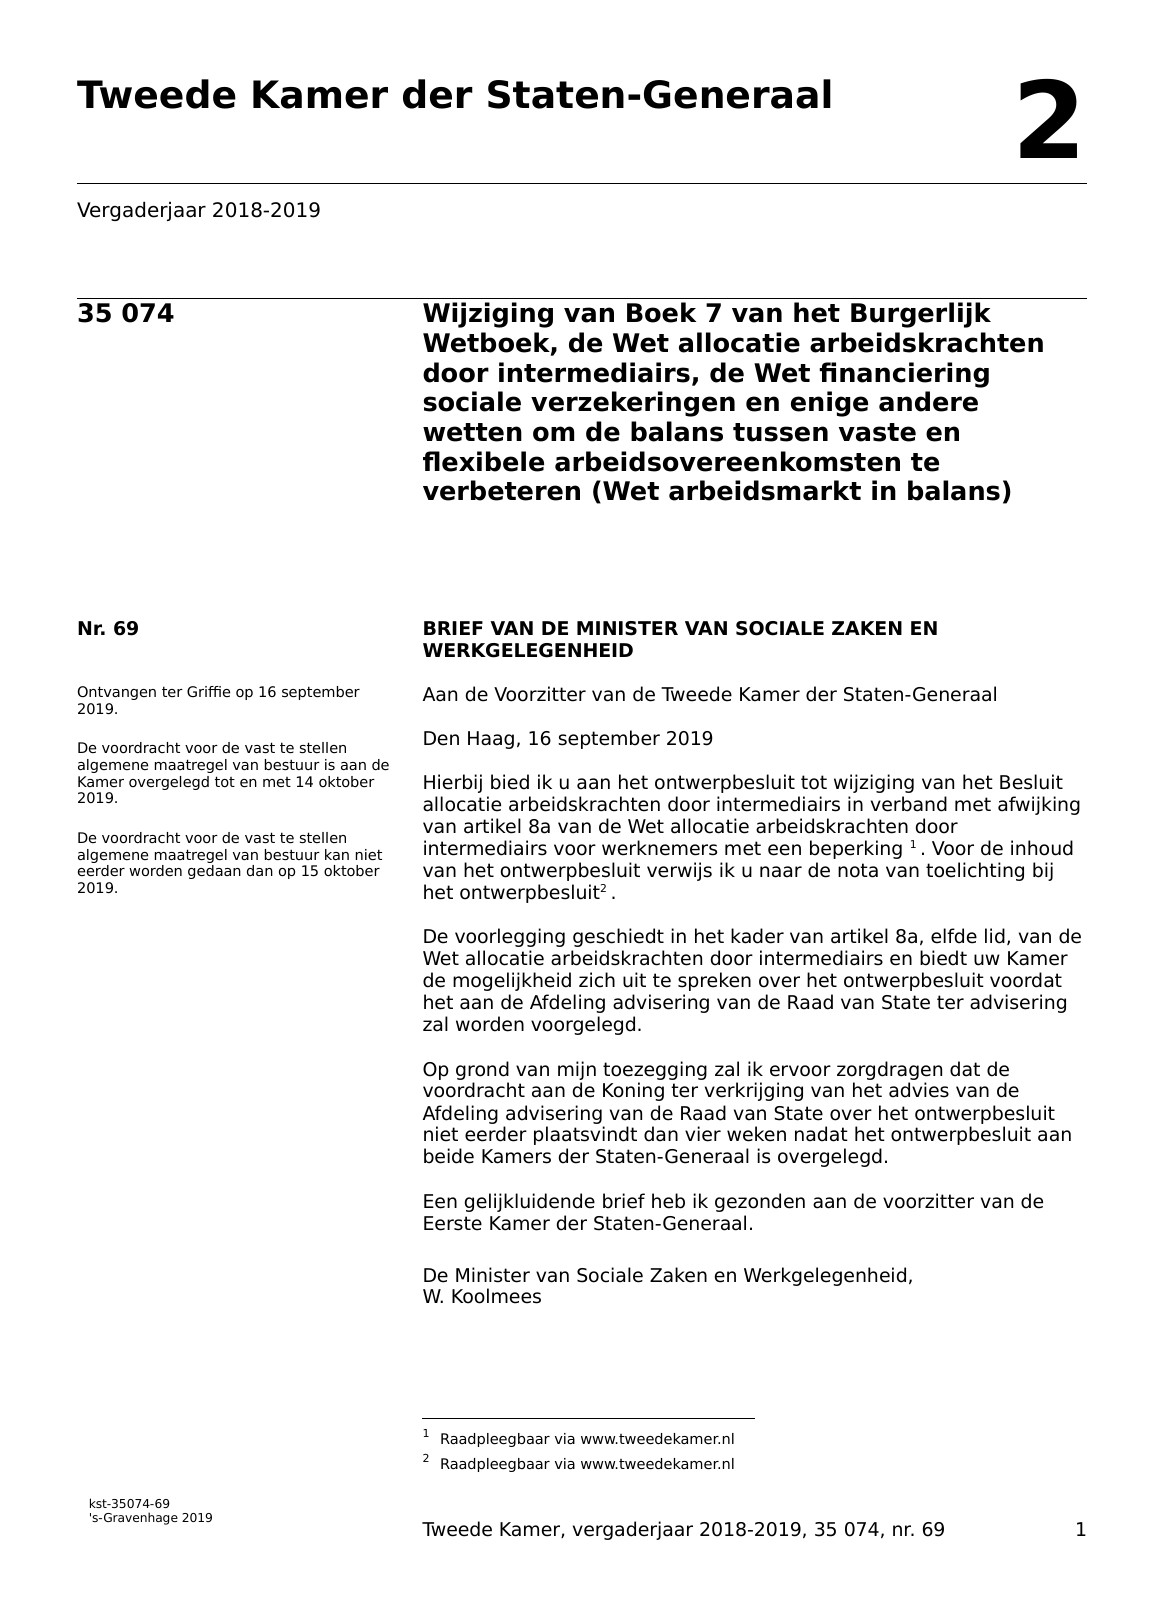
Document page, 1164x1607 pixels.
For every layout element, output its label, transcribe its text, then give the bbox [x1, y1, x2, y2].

text De Minister van Sociale Zaken en Werkgelegenheid, W. Koolmees [422, 1264, 1087, 1308]
text Ontvangen ter Griffie op 16 september 2019. [77, 684, 399, 718]
text Den Haag, 16 september 2019 [422, 728, 1087, 750]
text [77, 718, 399, 740]
subtitle 35 074 Wijziging van Boek 7 van het Burgerlijk Wetboek, de Wet allocatie arbeidskrachten door intermediairs, de Wet financiering sociale verzekeringen en enige andere wetten om de balans tussen vaste en flexibele arbeidsovereenkomsten te verbeteren (Wet arbeidsmarkt in balans) [77, 299, 1087, 507]
table_header 2 [886, 59, 1087, 183]
text De voorlegging geschiedt in het kader van artikel 8a, elfde lid, van de Wet allocatie arbeidskrachten door intermediairs en biedt uw Kamer de mogelijkheid zich uit te spreken over het ontwerpbesluit voordat het aan de Afdeling advisering van de Raad van State ter advisering zal worden voorgelegd. [422, 926, 1087, 1036]
text Een gelijkluidende brief heb ik gezonden aan de voorzitter van de Eerste Kamer der Staten-Generaal. [422, 1191, 1087, 1234]
text Op grond van mijn toezegging zal ik ervoor zorgdragen dat de voordracht aan de Koning ter verkrijging van het advies van de Afdeling advisering van de Raad van State over het ontwerpbesluit niet eerder plaatsvindt dan vier weken nadat het ontwerpbesluit aan beide Kamers der Staten-Generaal is overgelegd. [422, 1058, 1087, 1168]
table_cell Vergaderjaar 2018-2019 [77, 184, 1087, 298]
text De voordracht voor de vast te stellen algemene maatregel van bestuur is aan de Kamer overgelegd tot en met 14 oktober 2019. [77, 740, 399, 807]
text De voordracht voor de vast te stellen algemene maatregel van bestuur kan niet eerder worden gedaan dan op 15 oktober 2019. [77, 829, 399, 897]
text Raadpleegbaar via www.tweedekamer.nl [422, 1452, 1087, 1474]
text 's-Gravenhage 2019 [88, 1511, 323, 1525]
table_header Tweede Kamer der Staten-Generaal [77, 59, 886, 183]
text kst-35074-69 [88, 1497, 323, 1511]
text Aan de Voorzitter van de Tweede Kamer der Staten-Generaal [422, 684, 1087, 706]
text Hierbij bied ik u aan het ontwerpbesluit tot wijziging van het Besluit allocatie arbeidskrachten door intermediairs in verband met afwijking van artikel 8a van de Wet allocatie arbeidskrachten door intermediairs voor werknemers met een beperking . Voor de inhoud van het ontwerpbesluit verwijs ik u naar de nota van toelichting bij het ontwerpbesluit. [422, 772, 1087, 904]
text [77, 807, 399, 829]
subtitle Nr. 69 BRIEF VAN DE MINISTER VAN SOCIALE ZAKEN EN WERKGELEGENHEID [77, 618, 1087, 662]
text Raadpleegbaar via www.tweedekamer.nl [422, 1427, 1087, 1449]
